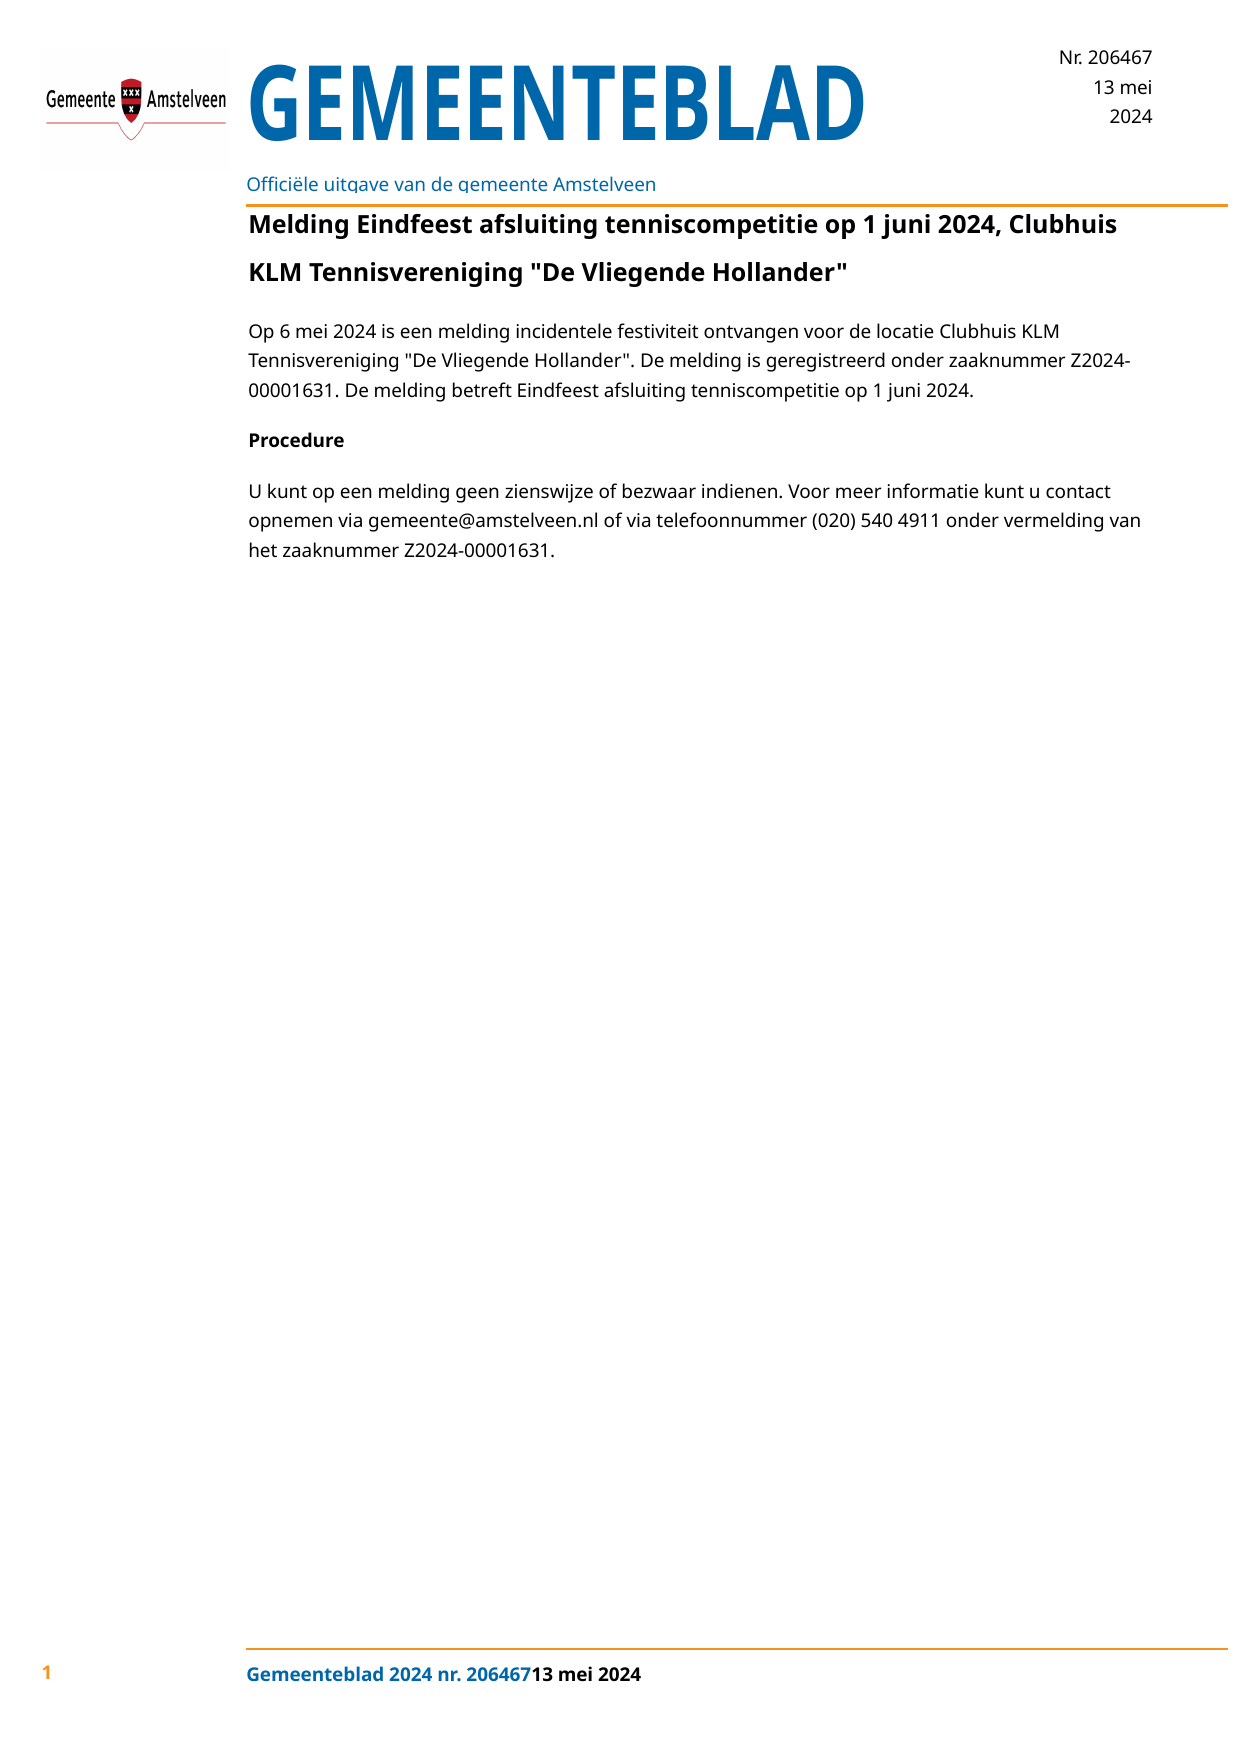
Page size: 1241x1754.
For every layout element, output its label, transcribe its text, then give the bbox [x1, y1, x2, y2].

text Procedure [248, 427, 1152, 453]
text Op 6 mei 2024 is een melding incidentele festiviteit ontvangen voor de locatie Clubhuis KLM Tennisvereniging "De Vliegende Hollander". De melding is geregistreerd onder zaaknummer Z2024-00001631. De melding betreft Eindfeest afsluiting tenniscompetitie op 1 juni 2024. [248, 318, 1152, 403]
text Melding Eindfeest afsluiting tenniscompetitie op 1 juni 2024, Clubhuis KLM Tennisvereniging "De Vliegende Hollander" [248, 207, 1152, 288]
text U kunt op een melding geen zienswijze of bezwaar indienen. Voor meer informatie kunt u contact opnemen via gemeente@amstelveen.nl of via telefoonnummer (020) 540 4911 onder vermelding van het zaaknummer Z2024-00001631. [248, 478, 1152, 563]
picture [41, 47, 231, 172]
